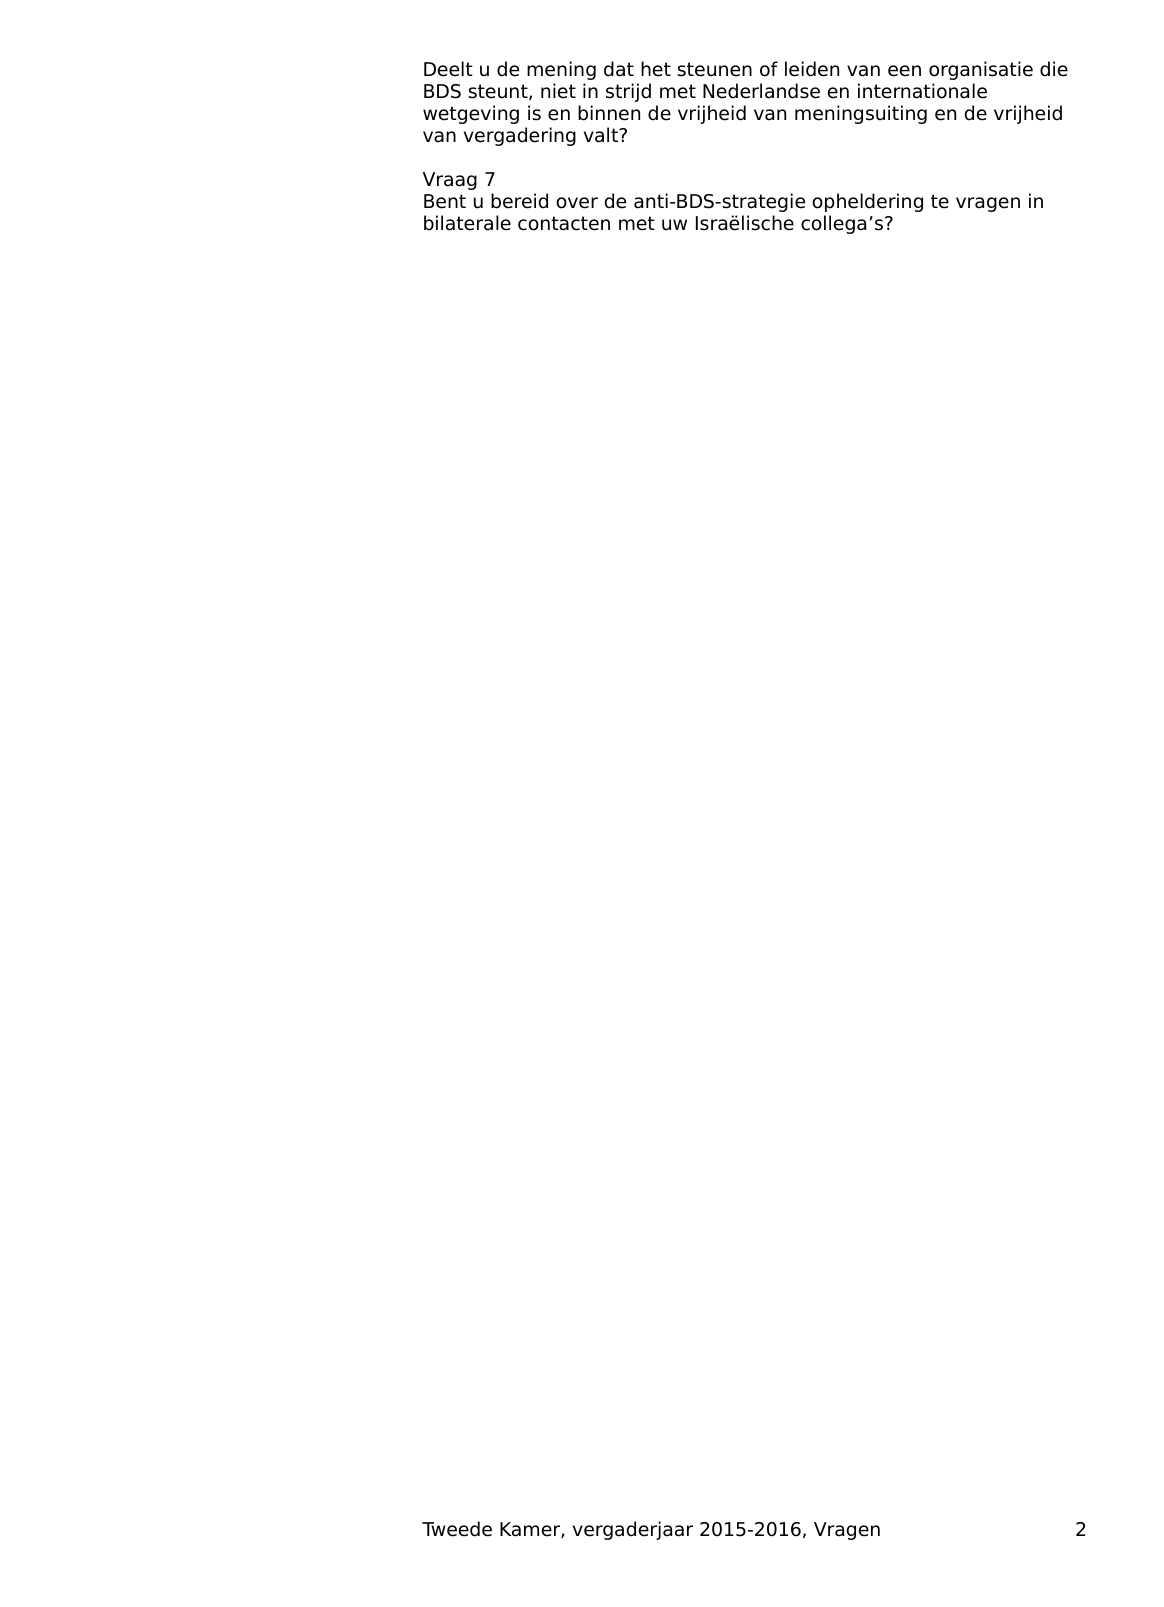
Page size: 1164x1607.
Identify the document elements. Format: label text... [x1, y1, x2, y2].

text Deelt u de mening dat het steunen of leiden van een organisatie die BDS steunt, niet in strijd met Nederlandse en internationale wetgeving is en binnen de vrijheid van meningsuiting en de vrijheid van vergadering valt? [422, 59, 1087, 147]
text Vraag 7 [422, 169, 1087, 191]
text Bent u bereid over de anti-BDS-strategie opheldering te vragen in bilaterale contacten met uw Israëlische collega’s? [422, 191, 1087, 235]
